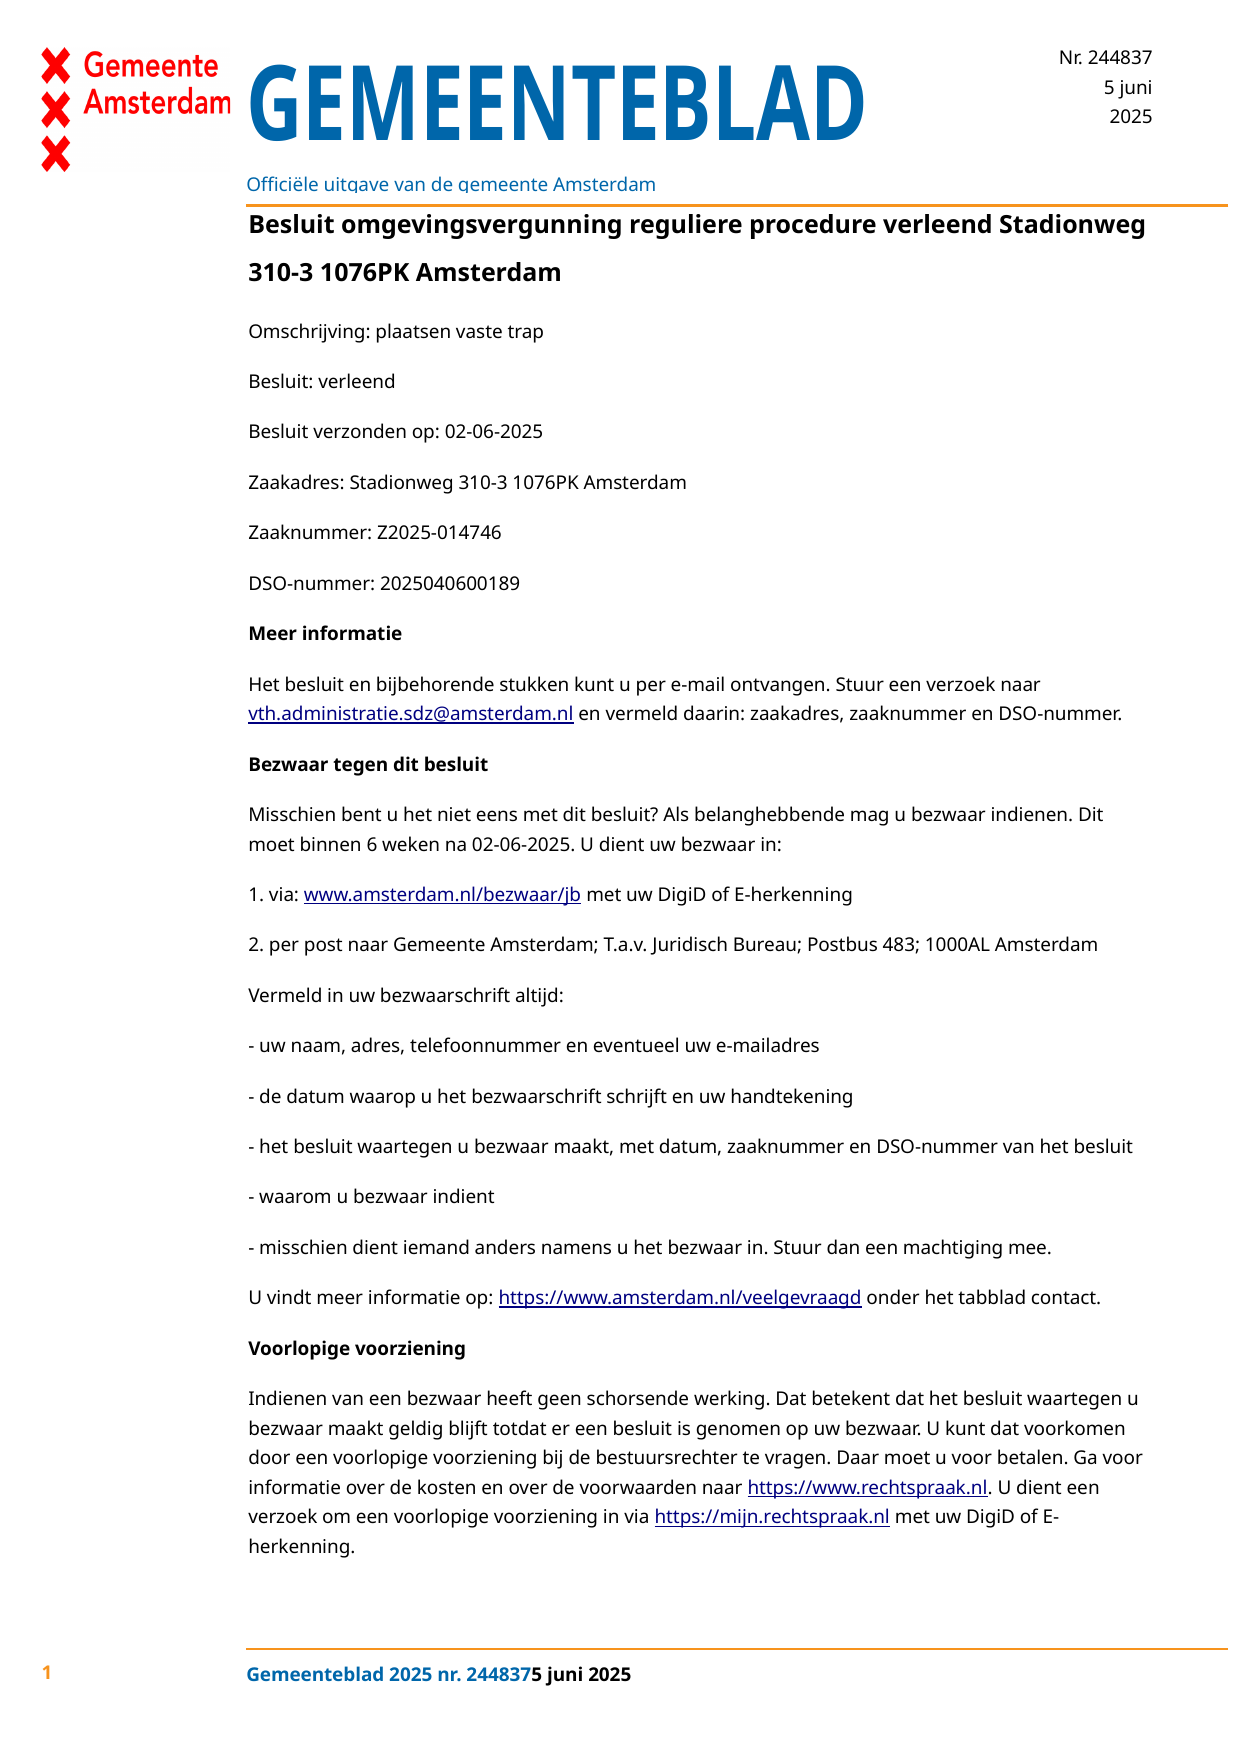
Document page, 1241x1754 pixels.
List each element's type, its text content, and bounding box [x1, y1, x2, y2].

text Zaaknummer: Z2025-014746 [248, 519, 1152, 545]
text U vindt meer informatie op: https://www.amsterdam.nl/veelgevraagd onder het tabblad contact. [248, 1284, 1152, 1310]
text - de datum waarop u het bezwaarschrift schrijft en uw handtekening [248, 1083, 1152, 1109]
text Meer informatie [248, 620, 1152, 646]
text Omschrijving: plaatsen vaste trap [248, 318, 1152, 344]
text Besluit omgevingsvergunning reguliere procedure verleend Stadionweg 310-3 1076PK Amsterdam [248, 207, 1152, 288]
text 1. via: www.amsterdam.nl/bezwaar/jb met uw DigiD of E-herkenning [248, 881, 1152, 907]
text Vermeld in uw bezwaarschrift altijd: [248, 982, 1152, 1008]
text Voorlopige voorziening [248, 1335, 1152, 1361]
text Besluit: verleend [248, 368, 1152, 394]
text - uw naam, adres, telefoonnummer en eventueel uw e-mailadres [248, 1032, 1152, 1058]
text Bezwaar tegen dit besluit [248, 751, 1152, 777]
picture [41, 47, 231, 172]
text DSO-nummer: 2025040600189 [248, 570, 1152, 596]
text Indienen van een bezwaar heeft geen schorsende werking. Dat betekent dat het besluit waartegen u bezwaar maakt geldig blijft totdat er een besluit is genomen op uw bezwaar. U kunt dat voorkomen door een voorlopige voorziening bij de bestuursrechter te vragen. Daar moet u voor betalen. Ga voor informatie over de kosten en over de voorwaarden naar https://www.rechtspraak.nl. U dient een verzoek om een voorlopige voorziening in via https://mijn.rechtspraak.nl met uw DigiD of E-herkenning. [248, 1385, 1152, 1559]
text - waarom u bezwaar indient [248, 1184, 1152, 1209]
text - het besluit waartegen u bezwaar maakt, met datum, zaaknummer en DSO-nummer van het besluit [248, 1133, 1152, 1159]
text Het besluit en bijbehorende stukken kunt u per e-mail ontvangen. Stuur een verzoek naar vth.administratie.sdz@amsterdam.nl en vermeld daarin: zaakadres, zaaknummer en DSO-nummer. [248, 671, 1152, 726]
text Besluit verzonden op: 02-06-2025 [248, 419, 1152, 444]
text - misschien dient iemand anders namens u het bezwaar in. Stuur dan een machtiging mee. [248, 1234, 1152, 1260]
text Misschien bent u het niet eens met dit besluit? Als belanghebbende mag u bezwaar indienen. Dit moet binnen 6 weken na 02-06-2025. U dient uw bezwaar in: [248, 801, 1152, 857]
text 2. per post naar Gemeente Amsterdam; T.a.v. Juridisch Bureau; Postbus 483; 1000AL Amsterdam [248, 932, 1152, 957]
text Zaakadres: Stadionweg 310-3 1076PK Amsterdam [248, 469, 1152, 495]
